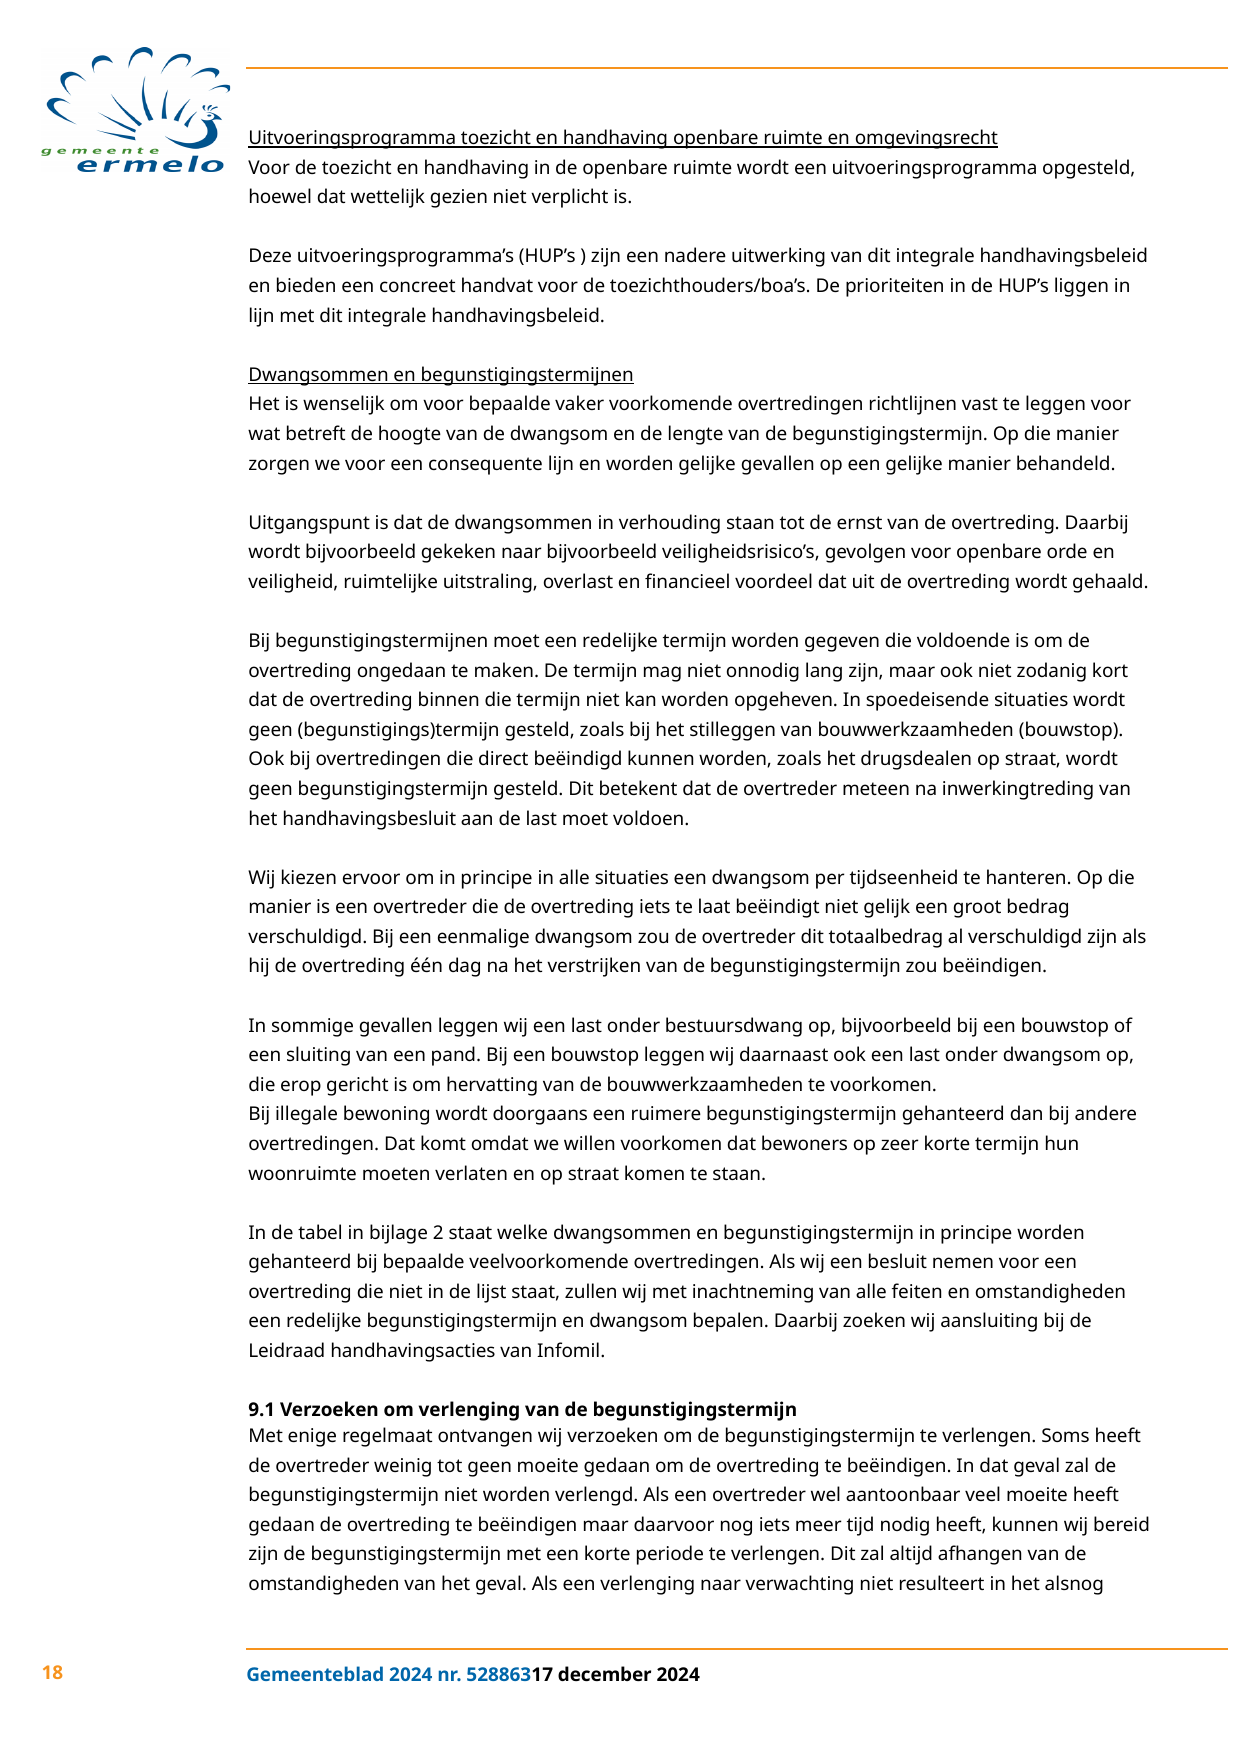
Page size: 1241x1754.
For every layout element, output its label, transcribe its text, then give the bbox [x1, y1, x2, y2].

text 9.1 Verzoeken om verlenging van de begunstigingstermijn [248, 1396, 1152, 1422]
text In de tabel in bijlage 2 staat welke dwangsommen en begunstigingstermijn in principe worden gehanteerd bij bepaalde veelvoorkomende overtredingen. Als wij een besluit nemen voor een overtreding die niet in de lijst staat, zullen wij met inachtneming van alle feiten en omstandigheden een redelijke begunstigingstermijn en dwangsom bepalen. Daarbij zoeken wij aansluiting bij de Leidraad handhavingsacties van Infomil. [248, 1219, 1152, 1363]
text Deze uitvoeringsprogramma’s (HUP’s ) zijn een nadere uitwerking van dit integrale handhavingsbeleid en bieden een concreet handvat voor de toezichthouders/boa’s. De prioriteiten in de HUP’s liggen in lijn met dit integrale handhavingsbeleid. [248, 243, 1152, 328]
text Bij begunstigingstermijnen moet een redelijke termijn worden gegeven die voldoende is om de overtreding ongedaan te maken. De termijn mag niet onnodig lang zijn, maar ook niet zodanig kort dat de overtreding binnen die termijn niet kan worden opgeheven. In spoedeisende situaties wordt geen (begunstigings)termijn gesteld, zoals bij het stilleggen van bouwwerkzaamheden (bouwstop). Ook bij overtredingen die direct beëindigd kunnen worden, zoals het drugsdealen op straat, wordt geen begunstigingstermijn gesteld. Dit betekent dat de overtreder meteen na inwerkingtreding van het handhavingsbesluit aan de last moet voldoen. [248, 627, 1152, 831]
text Het is wenselijk om voor bepaalde vaker voorkomende overtredingen richtlijnen vast te leggen voor wat betreft de hoogte van de dwangsom en de lengte van de begunstigingstermijn. Op die manier zorgen we voor een consequente lijn en worden gelijke gevallen op een gelijke manier behandeld. [248, 391, 1152, 476]
text Dwangsommen en begunstigingstermijnen [248, 361, 1152, 387]
text Uitvoeringsprogramma toezicht en handhaving openbare ruimte en omgevingsrecht [248, 124, 1152, 150]
picture [41, 47, 231, 172]
text Wij kiezen ervoor om in principe in alle situaties een dwangsom per tijdseenheid te hanteren. Op die manier is een overtreder die de overtreding iets te laat beëindigt niet gelijk een groot bedrag verschuldigd. Bij een eenmalige dwangsom zou de overtreder dit totaalbedrag al verschuldigd zijn als hij de overtreding één dag na het verstrijken van de begunstigingstermijn zou beëindigen. [248, 864, 1152, 978]
text Bij illegale bewoning wordt doorgaans een ruimere begunstigingstermijn gehanteerd dan bij andere overtredingen. Dat komt omdat we willen voorkomen dat bewoners op zeer korte termijn hun woonruimte moeten verlaten en op straat komen te staan. [248, 1101, 1152, 1186]
text Uitgangspunt is dat de dwangsommen in verhouding staan tot de ernst van de overtreding. Daarbij wordt bijvoorbeeld gekeken naar bijvoorbeeld veiligheidsrisico’s, gevolgen voor openbare orde en veiligheid, ruimtelijke uitstraling, overlast en financieel voordeel dat uit de overtreding wordt gehaald. [248, 509, 1152, 594]
text Voor de toezicht en handhaving in de openbare ruimte wordt een uitvoeringsprogramma opgesteld, hoewel dat wettelijk gezien niet verplicht is. [248, 154, 1152, 209]
text In sommige gevallen leggen wij een last onder bestuursdwang op, bijvoorbeeld bij een bouwstop of een sluiting van een pand. Bij een bouwstop leggen wij daarnaast ook een last onder dwangsom op, die erop gericht is om hervatting van de bouwwerkzaamheden te voorkomen. [248, 1012, 1152, 1097]
text Met enige regelmaat ontvangen wij verzoeken om de begunstigingstermijn te verlengen. Soms heeft de overtreder weinig tot geen moeite gedaan om de overtreding te beëindigen. In dat geval zal de begunstigingstermijn niet worden verlengd. Als een overtreder wel aantoonbaar veel moeite heeft gedaan de overtreding te beëindigen maar daarvoor nog iets meer tijd nodig heeft, kunnen wij bereid zijn de begunstigingstermijn met een korte periode te verlengen. Dit zal altijd afhangen van de omstandigheden van het geval. Als een verlenging naar verwachting niet resulteert in het alsnog [248, 1422, 1152, 1596]
